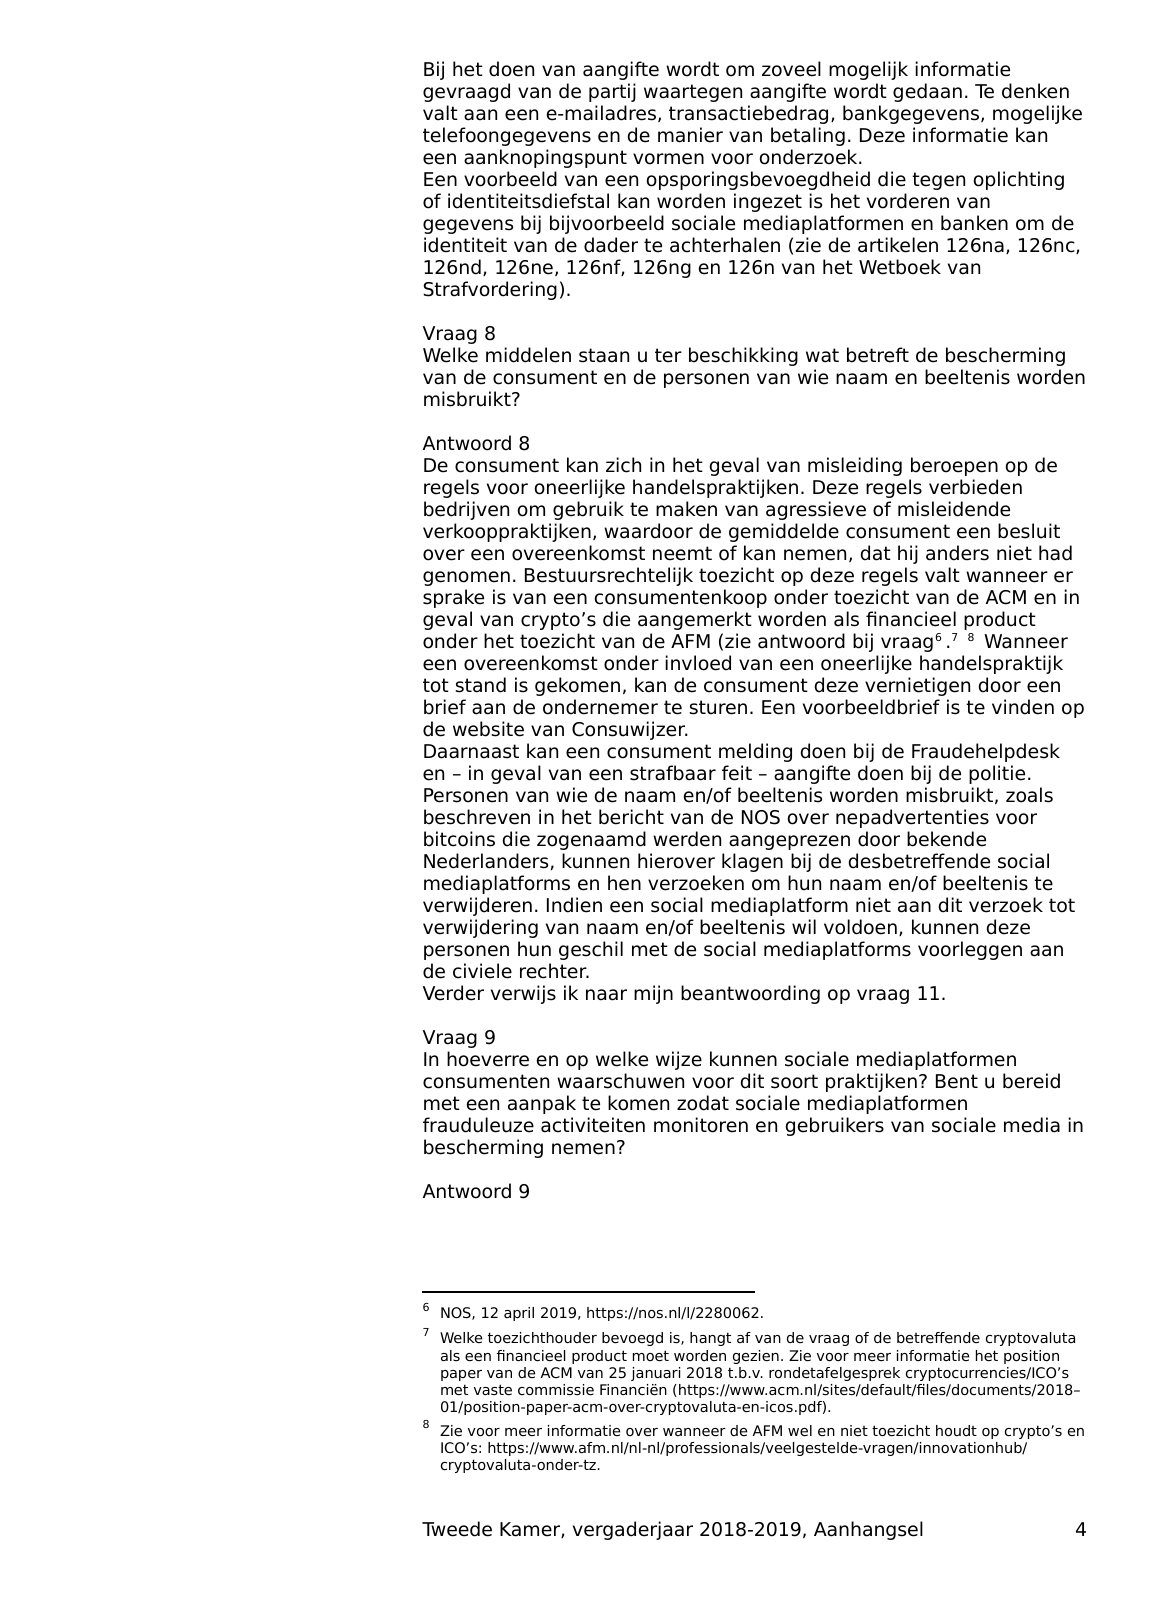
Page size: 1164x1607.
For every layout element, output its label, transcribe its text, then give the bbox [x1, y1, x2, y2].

text Personen van wie de naam en/of beeltenis worden misbruikt, zoals beschreven in het bericht van de NOS over nepadvertenties voor bitcoins die zogenaamd werden aangeprezen door bekende Nederlanders, kunnen hierover klagen bij de desbetreffende social mediaplatforms en hen verzoeken om hun naam en/of beeltenis te verwijderen. Indien een social mediaplatform niet aan dit verzoek tot verwijdering van naam en/of beeltenis wil voldoen, kunnen deze personen hun geschil met de social mediaplatforms voorleggen aan de civiele rechter. [422, 785, 1087, 983]
text Vraag 8 [422, 323, 1087, 345]
text In hoeverre en op welke wijze kunnen sociale mediaplatformen consumenten waarschuwen voor dit soort praktijken? Bent u bereid met een aanpak te komen zodat sociale mediaplatformen frauduleuze activiteiten monitoren en gebruikers van sociale media in bescherming nemen? [422, 1049, 1087, 1159]
text Zie voor meer informatie over wanneer de AFM wel en niet toezicht houdt op crypto’s en ICO’s: https://www.afm.nl/nl-nl/professionals/veelgestelde-vragen/innovationhub/cryptovaluta-onder-tz. [422, 1418, 1087, 1474]
text Welke middelen staan u ter beschikking wat betreft de bescherming van de consument en de personen van wie naam en beeltenis worden misbruikt? [422, 345, 1087, 411]
text Welke toezichthouder bevoegd is, hangt af van de vraag of de betreffende cryptovaluta als een financieel product moet worden gezien. Zie voor meer informatie het position paper van de ACM van 25 januari 2018 t.b.v. rondetafelgesprek cryptocurrencies/ICO’s met vaste commissie Financiën (https://www.acm.nl/sites/default/files/documents/2018–01/position-paper-acm-over-cryptovaluta-en-icos.pdf). [422, 1326, 1087, 1416]
text Antwoord 9 [422, 1181, 1087, 1203]
text Vraag 9 [422, 1027, 1087, 1049]
text Verder verwijs ik naar mijn beantwoording op vraag 11. [422, 983, 1087, 1004]
text NOS, 12 april 2019, https://nos.nl/l/2280062. [422, 1301, 1087, 1323]
text Een voorbeeld van een opsporingsbevoegdheid die tegen oplichting of identiteitsdiefstal kan worden ingezet is het vorderen van gegevens bij bijvoorbeeld sociale mediaplatformen en banken om de identiteit van de dader te achterhalen (zie de artikelen 126na, 126nc, 126nd, 126ne, 126nf, 126ng en 126n van het Wetboek van Strafvordering). [422, 169, 1087, 301]
text Antwoord 8 [422, 433, 1087, 455]
text De consument kan zich in het geval van misleiding beroepen op de regels voor oneerlijke handelspraktijken. Deze regels verbieden bedrijven om gebruik te maken van agressieve of misleidende verkooppraktijken, waardoor de gemiddelde consument een besluit over een overeenkomst neemt of kan nemen, dat hij anders niet had genomen. Bestuursrechtelijk toezicht op deze regels valt wanneer er sprake is van een consumentenkoop onder toezicht van de ACM en in geval van crypto’s die aangemerkt worden als financieel product onder het toezicht van de AFM (zie antwoord bij vraag. Wanneer een overeenkomst onder invloed van een oneerlijke handelspraktijk tot stand is gekomen, kan de consument deze vernietigen door een brief aan de ondernemer te sturen. Een voorbeeldbrief is te vinden op de website van Consuwijzer. [422, 455, 1087, 741]
text Daarnaast kan een consument melding doen bij de Fraudehelpdesk en – in geval van een strafbaar feit – aangifte doen bij de politie. [422, 741, 1087, 785]
text Bij het doen van aangifte wordt om zoveel mogelijk informatie gevraagd van de partij waartegen aangifte wordt gedaan. Te denken valt aan een e-mailadres, transactiebedrag, bankgegevens, mogelijke telefoongegevens en de manier van betaling. Deze informatie kan een aanknopingspunt vormen voor onderzoek. [422, 59, 1087, 169]
